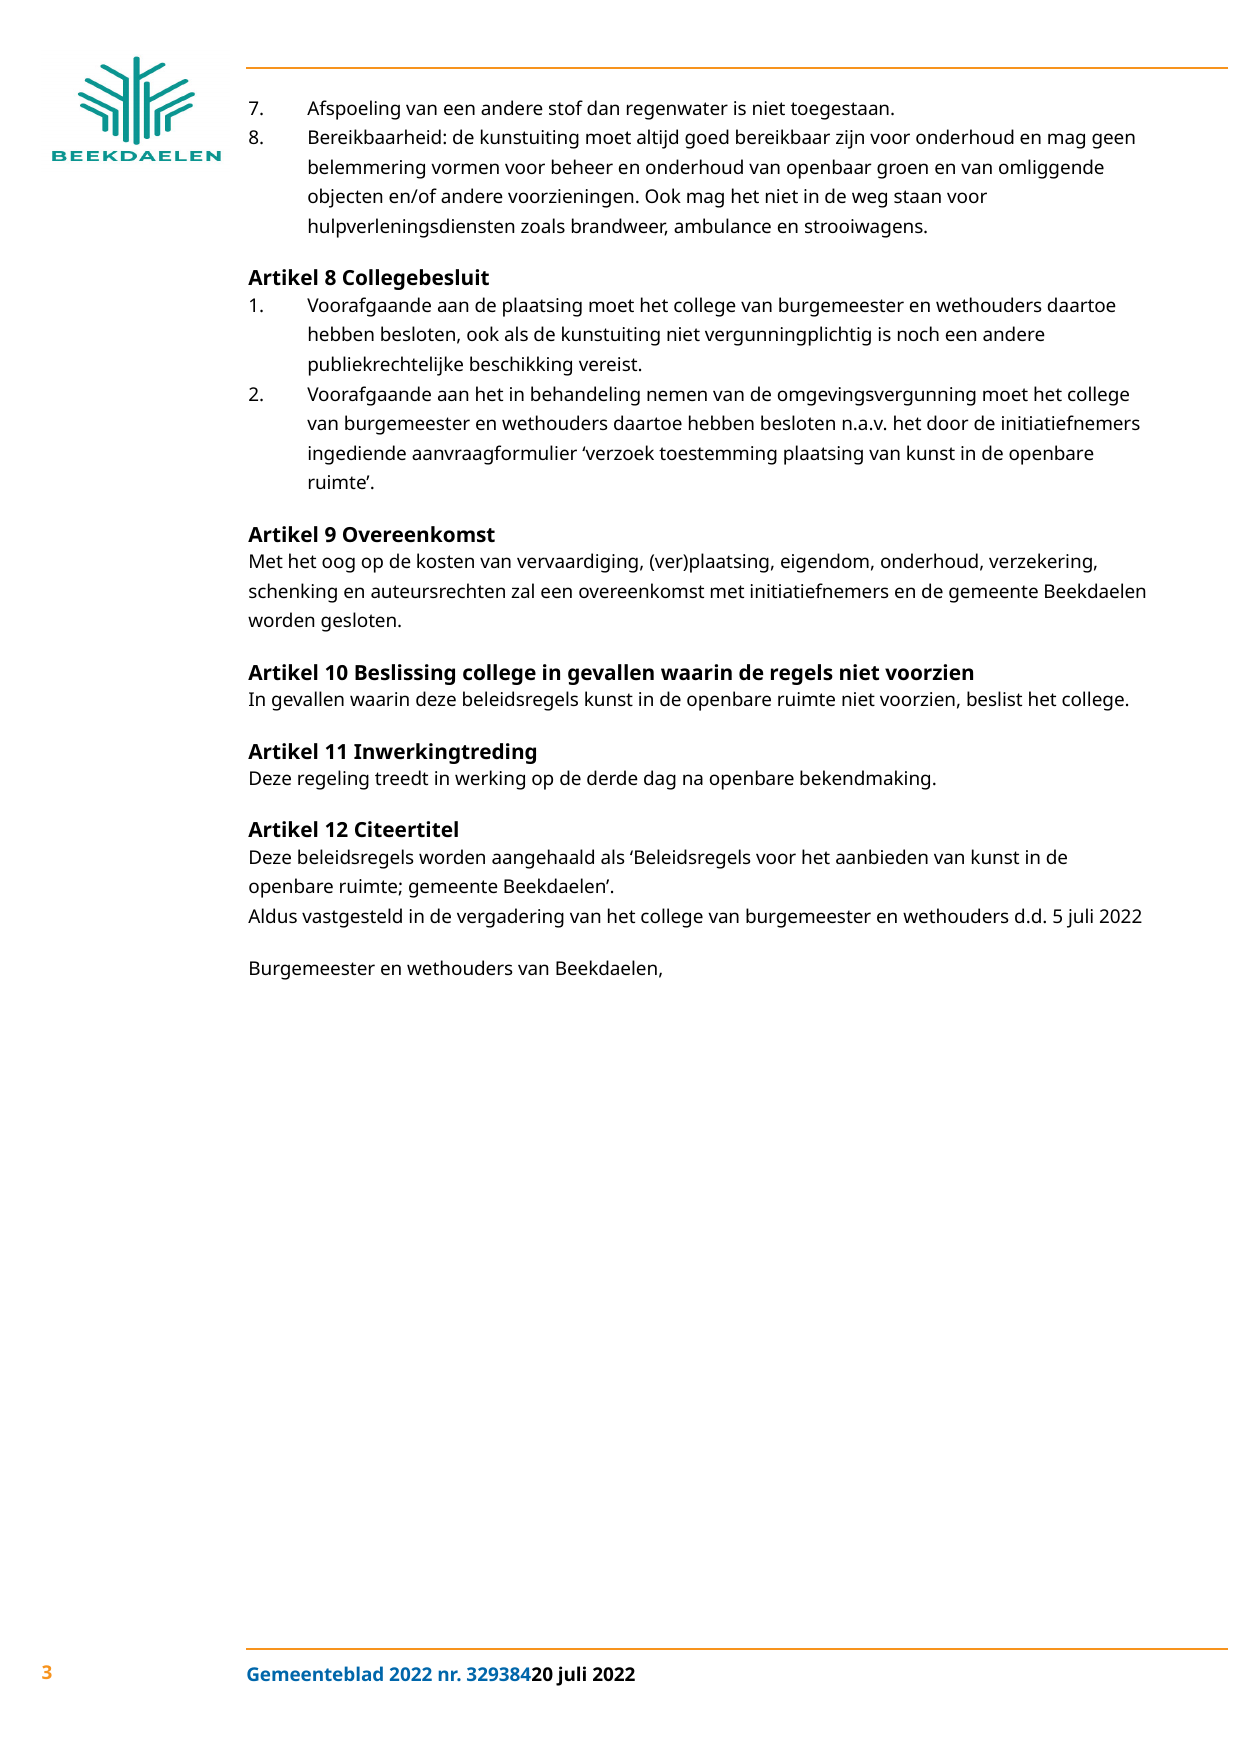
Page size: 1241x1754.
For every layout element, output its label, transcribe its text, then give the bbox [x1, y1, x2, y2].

text Deze regeling treedt in werking op de derde dag na openbare bekendmaking. [248, 765, 1152, 791]
text In gevallen waarin deze beleidsregels kunst in de openbare ruimte niet voorzien, beslist het college. [248, 686, 1152, 712]
list Bereikbaarheid: de kunstuiting moet altijd goed bereikbaar zijn voor onderhoud en mag geen belemmering vormen voor beheer en onderhoud van openbaar groen en van omliggende objecten en/of andere voorzieningen. Ook mag het niet in de weg staan voor hulpverleningsdiensten zoals brandweer, ambulance en strooiwagens. [248, 124, 1152, 239]
text Deze beleidsregels worden aangehaald als ‘Beleidsregels voor het aanbieden van kunst in de openbare ruimte; gemeente Beekdaelen’. [248, 844, 1152, 899]
picture [41, 47, 231, 172]
text Burgemeester en wethouders van Beekdaelen, [248, 955, 1152, 980]
text Artikel 10 Beslissing college in gevallen waarin de regels niet voorzien [248, 658, 1152, 686]
list Voorafgaande aan het in behandeling nemen van de omgevingsvergunning moet het college van burgemeester en wethouders daartoe hebben besloten n.a.v. het door de initiatiefnemers ingediende aanvraagformulier ‘verzoek toestemming plaatsing van kunst in de openbare ruimte’. [248, 381, 1152, 495]
list Voorafgaande aan de plaatsing moet het college van burgemeester en wethouders daartoe hebben besloten, ook als de kunstuiting niet vergunningplichtig is noch een andere publiekrechtelijke beschikking vereist. [248, 292, 1152, 377]
text Aldus vastgesteld in de vergadering van het college van burgemeester en wethouders d.d. 5 juli 2022 [248, 903, 1152, 929]
text Met het oog op de kosten van vervaardiging, (ver)plaatsing, eigendom, onderhoud, verzekering, schenking en auteursrechten zal een overeenkomst met initiatiefnemers en de gemeente Beekdaelen worden gesloten. [248, 548, 1152, 633]
list Afspoeling van een andere stof dan regenwater is niet toegestaan. [248, 95, 1152, 121]
text Artikel 12 Citeertitel [248, 816, 1152, 844]
text Artikel 9 Overeenkomst [248, 520, 1152, 548]
text Artikel 8 Collegebesluit [248, 263, 1152, 292]
text Artikel 11 Inwerkingtreding [248, 737, 1152, 765]
